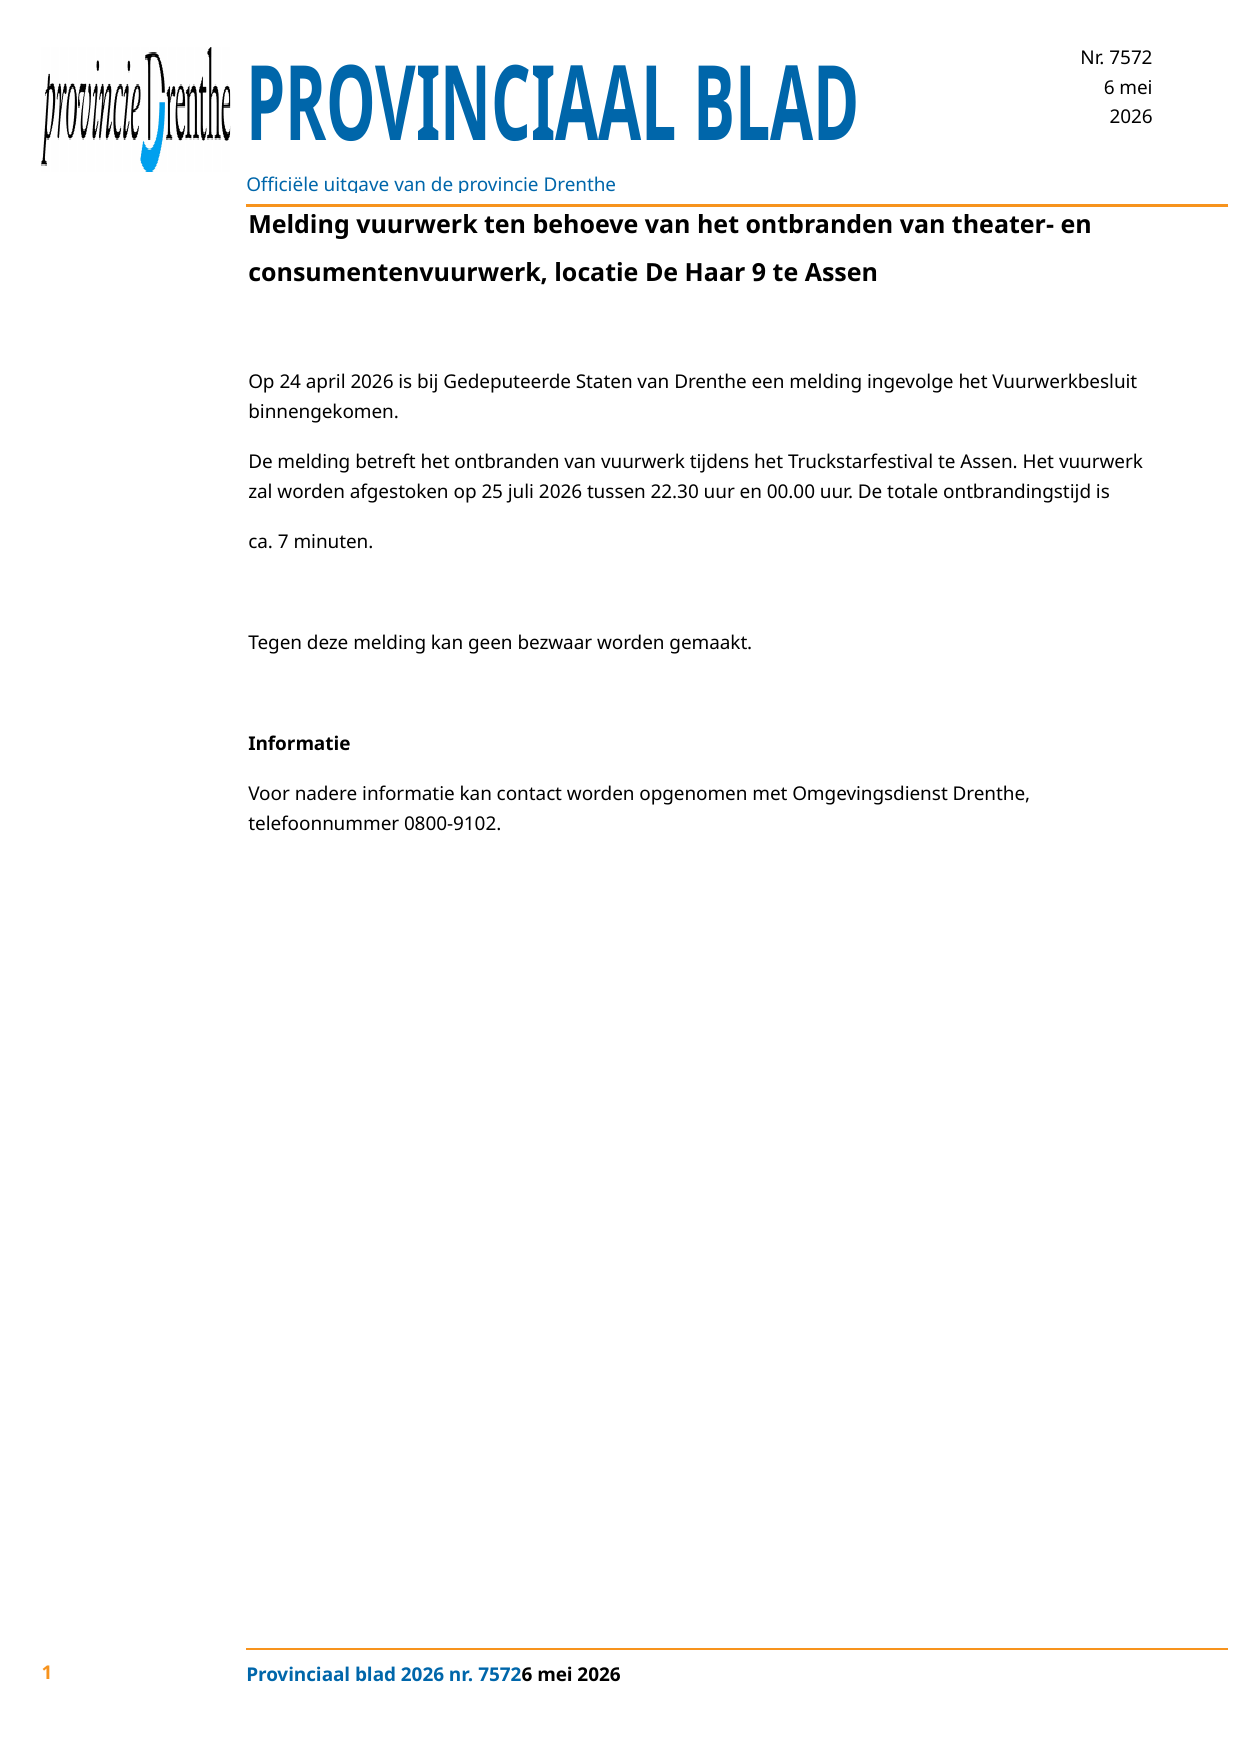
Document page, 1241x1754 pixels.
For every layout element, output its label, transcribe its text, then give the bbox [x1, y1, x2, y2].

text Informatie [248, 730, 1152, 756]
text ca. 7 minuten. [248, 528, 1152, 554]
text Melding vuurwerk ten behoeve van het ontbranden van theater- en consumentenvuurwerk, locatie De Haar 9 te Assen [248, 207, 1152, 288]
picture [41, 47, 231, 172]
text Op 24 april 2026 is bij Gedeputeerde Staten van Drenthe een melding ingevolge het Vuurwerkbesluit binnengekomen. [248, 368, 1152, 424]
text Voor nadere informatie kan contact worden opgenomen met Omgevingsdienst Drenthe, telefoonnummer 0800-9102. [248, 780, 1152, 836]
text Tegen deze melding kan geen bezwaar worden gemaakt. [248, 629, 1152, 655]
text De melding betreft het ontbranden van vuurwerk tijdens het Truckstarfestival te Assen. Het vuurwerk zal worden afgestoken op 25 juli 2026 tussen 22.30 uur en 00.00 uur. De totale ontbrandingstijd is [248, 448, 1152, 504]
